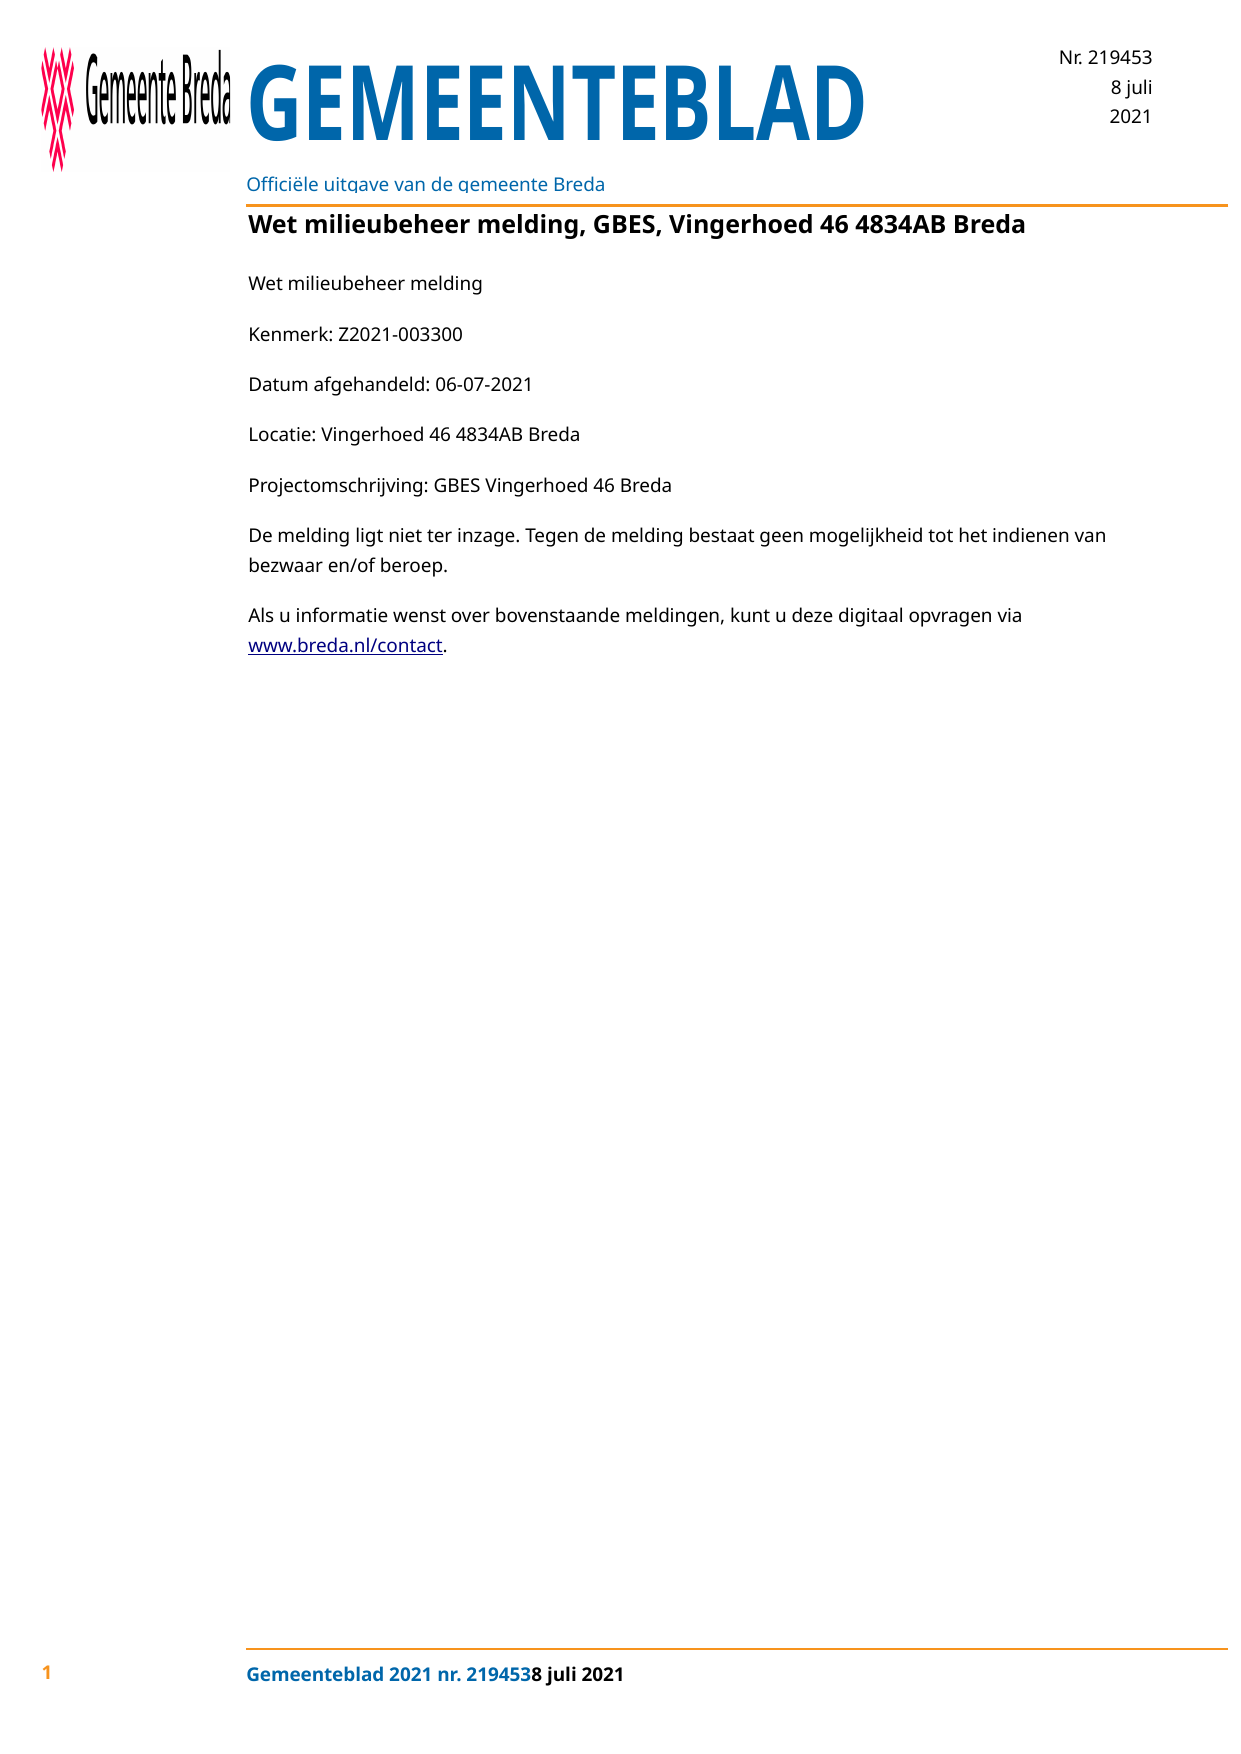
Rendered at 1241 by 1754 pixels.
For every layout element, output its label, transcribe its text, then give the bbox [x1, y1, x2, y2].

text Kenmerk: Z2021-003300 [248, 321, 1152, 346]
text Datum afgehandeld: 06-07-2021 [248, 371, 1152, 397]
text Projectomschrijving: GBES Vingerhoed 46 Breda [248, 472, 1152, 498]
text Locatie: Vingerhoed 46 4834AB Breda [248, 422, 1152, 447]
text Wet milieubeheer melding [248, 270, 1152, 296]
text Wet milieubeheer melding, GBES, Vingerhoed 46 4834AB Breda [248, 207, 1152, 241]
picture [41, 47, 231, 172]
text De melding ligt niet ter inzage. Tegen de melding bestaat geen mogelijkheid tot het indienen van bezwaar en/of beroep. [248, 522, 1152, 578]
text Als u informatie wenst over bovenstaande meldingen, kunt u deze digitaal opvragen via www.breda.nl/contact. [248, 602, 1152, 658]
